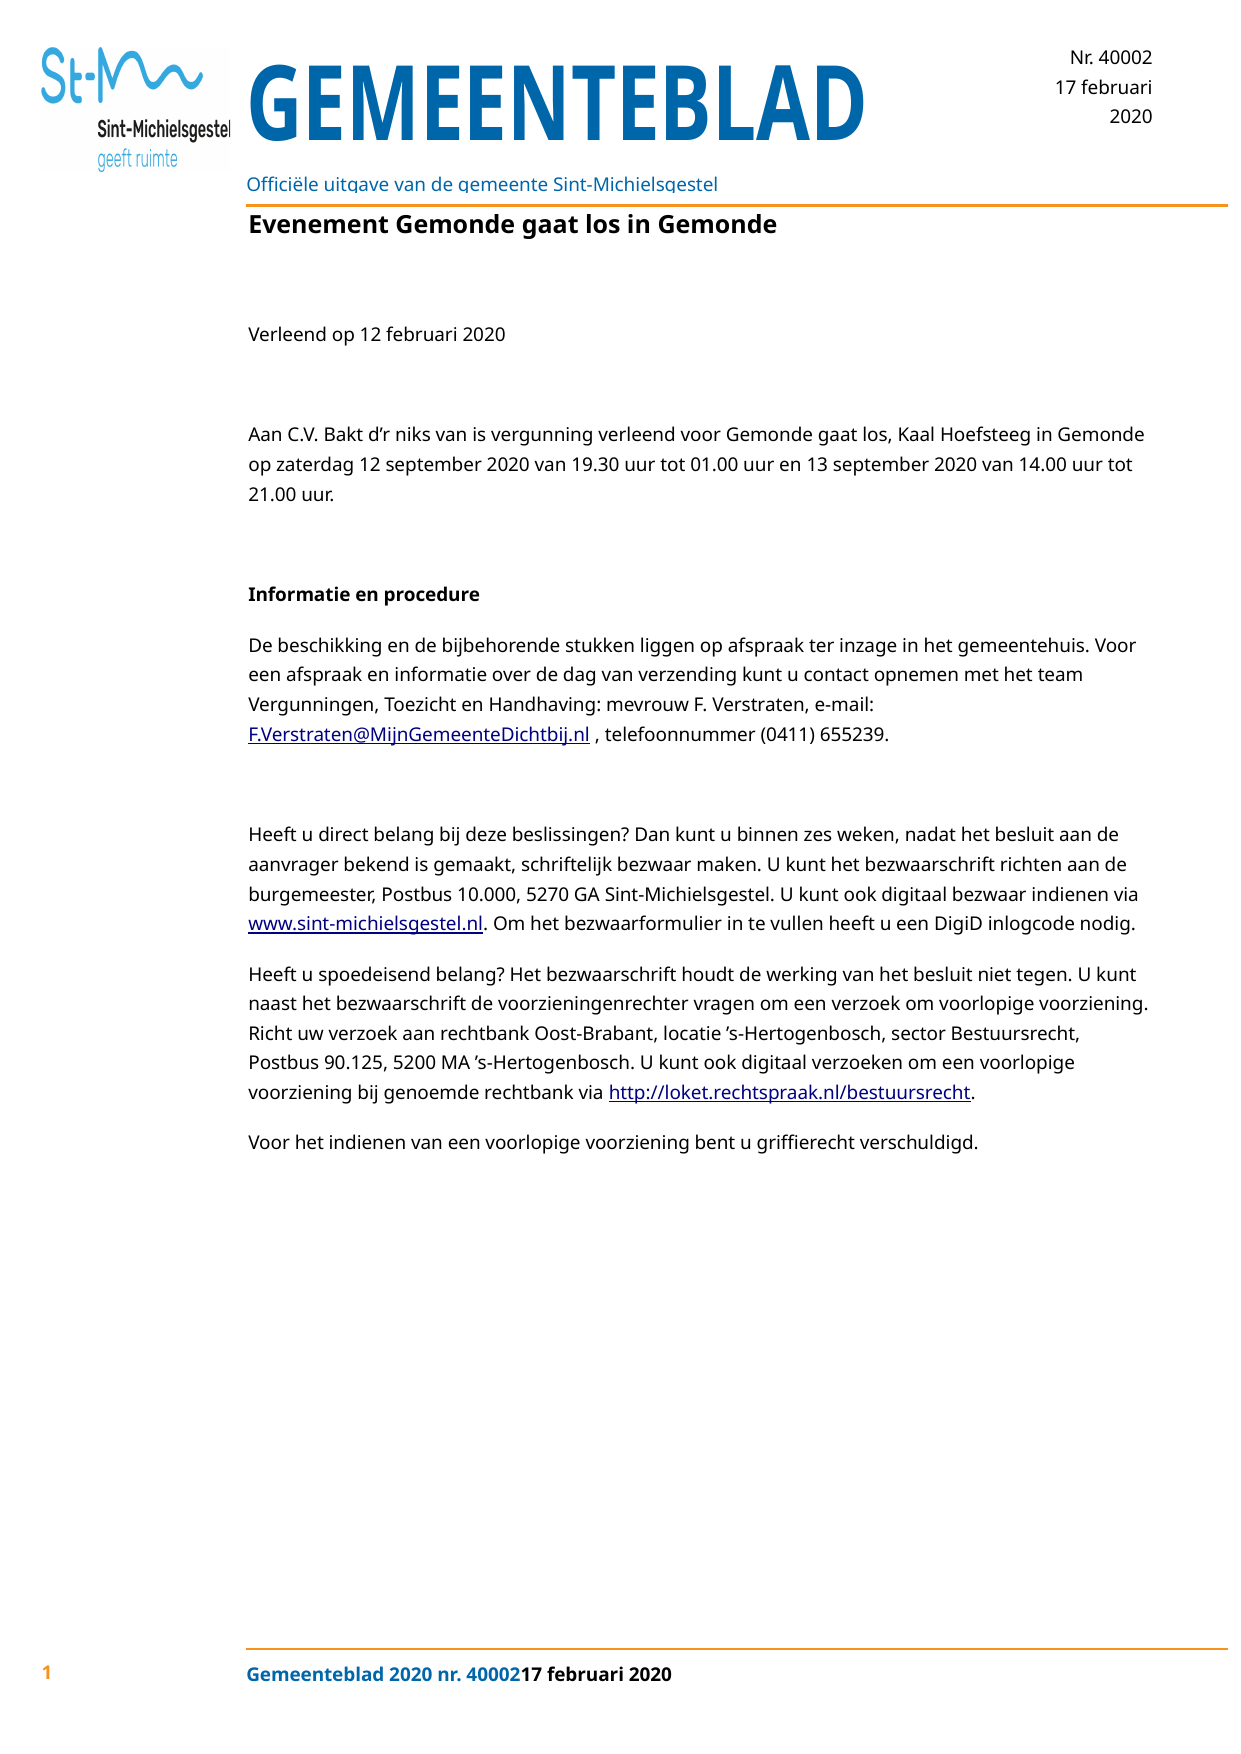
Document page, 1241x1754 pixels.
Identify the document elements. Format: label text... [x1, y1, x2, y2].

text De beschikking en de bijbehorende stukken liggen op afspraak ter inzage in het gemeentehuis. Voor een afspraak en informatie over de dag van verzending kunt u contact opnemen met het team Vergunningen, Toezicht en Handhaving: mevrouw F. Verstraten, e-mail: F.Verstraten@MijnGemeenteDichtbij.nl , telefoonnummer (0411) 655239. [248, 632, 1152, 746]
text Informatie en procedure [248, 582, 1152, 607]
text Heeft u direct belang bij deze beslissingen? Dan kunt u binnen zes weken, nadat het besluit aan de aanvrager bekend is gemaakt, schriftelijk bezwaar maken. U kunt het bezwaarschrift richten aan de burgemeester, Postbus 10.000, 5270 GA Sint-Michielsgestel. U kunt ook digitaal bezwaar indienen via www.sint-michielsgestel.nl. Om het bezwaarformulier in te vullen heeft u een DigiD inlogcode nodig. [248, 822, 1152, 936]
text Voor het indienen van een voorlopige voorziening bent u griffierecht verschuldigd. [248, 1129, 1152, 1155]
picture [41, 47, 231, 172]
text Verleend op 12 februari 2020 [248, 321, 1152, 346]
text Heeft u spoedeisend belang? Het bezwaarschrift houdt de werking van het besluit niet tegen. U kunt naast het bezwaarschrift de voorzieningenrechter vragen om een verzoek om voorlopige voorziening. Richt uw verzoek aan rechtbank Oost-Brabant, locatie ’s-Hertogenbosch, sector Bestuursrecht, Postbus 90.125, 5200 MA ’s-Hertogenbosch. U kunt ook digitaal verzoeken om een voorlopige voorziening bij genoemde rechtbank via http://loket.rechtspraak.nl/bestuursrecht. [248, 961, 1152, 1105]
text Aan C.V. Bakt d’r niks van is vergunning verleend voor Gemonde gaat los, Kaal Hoefsteeg in Gemonde op zaterdag 12 september 2020 van 19.30 uur tot 01.00 uur en 13 september 2020 van 14.00 uur tot 21.00 uur. [248, 422, 1152, 506]
text Evenement Gemonde gaat los in Gemonde [248, 207, 1152, 241]
